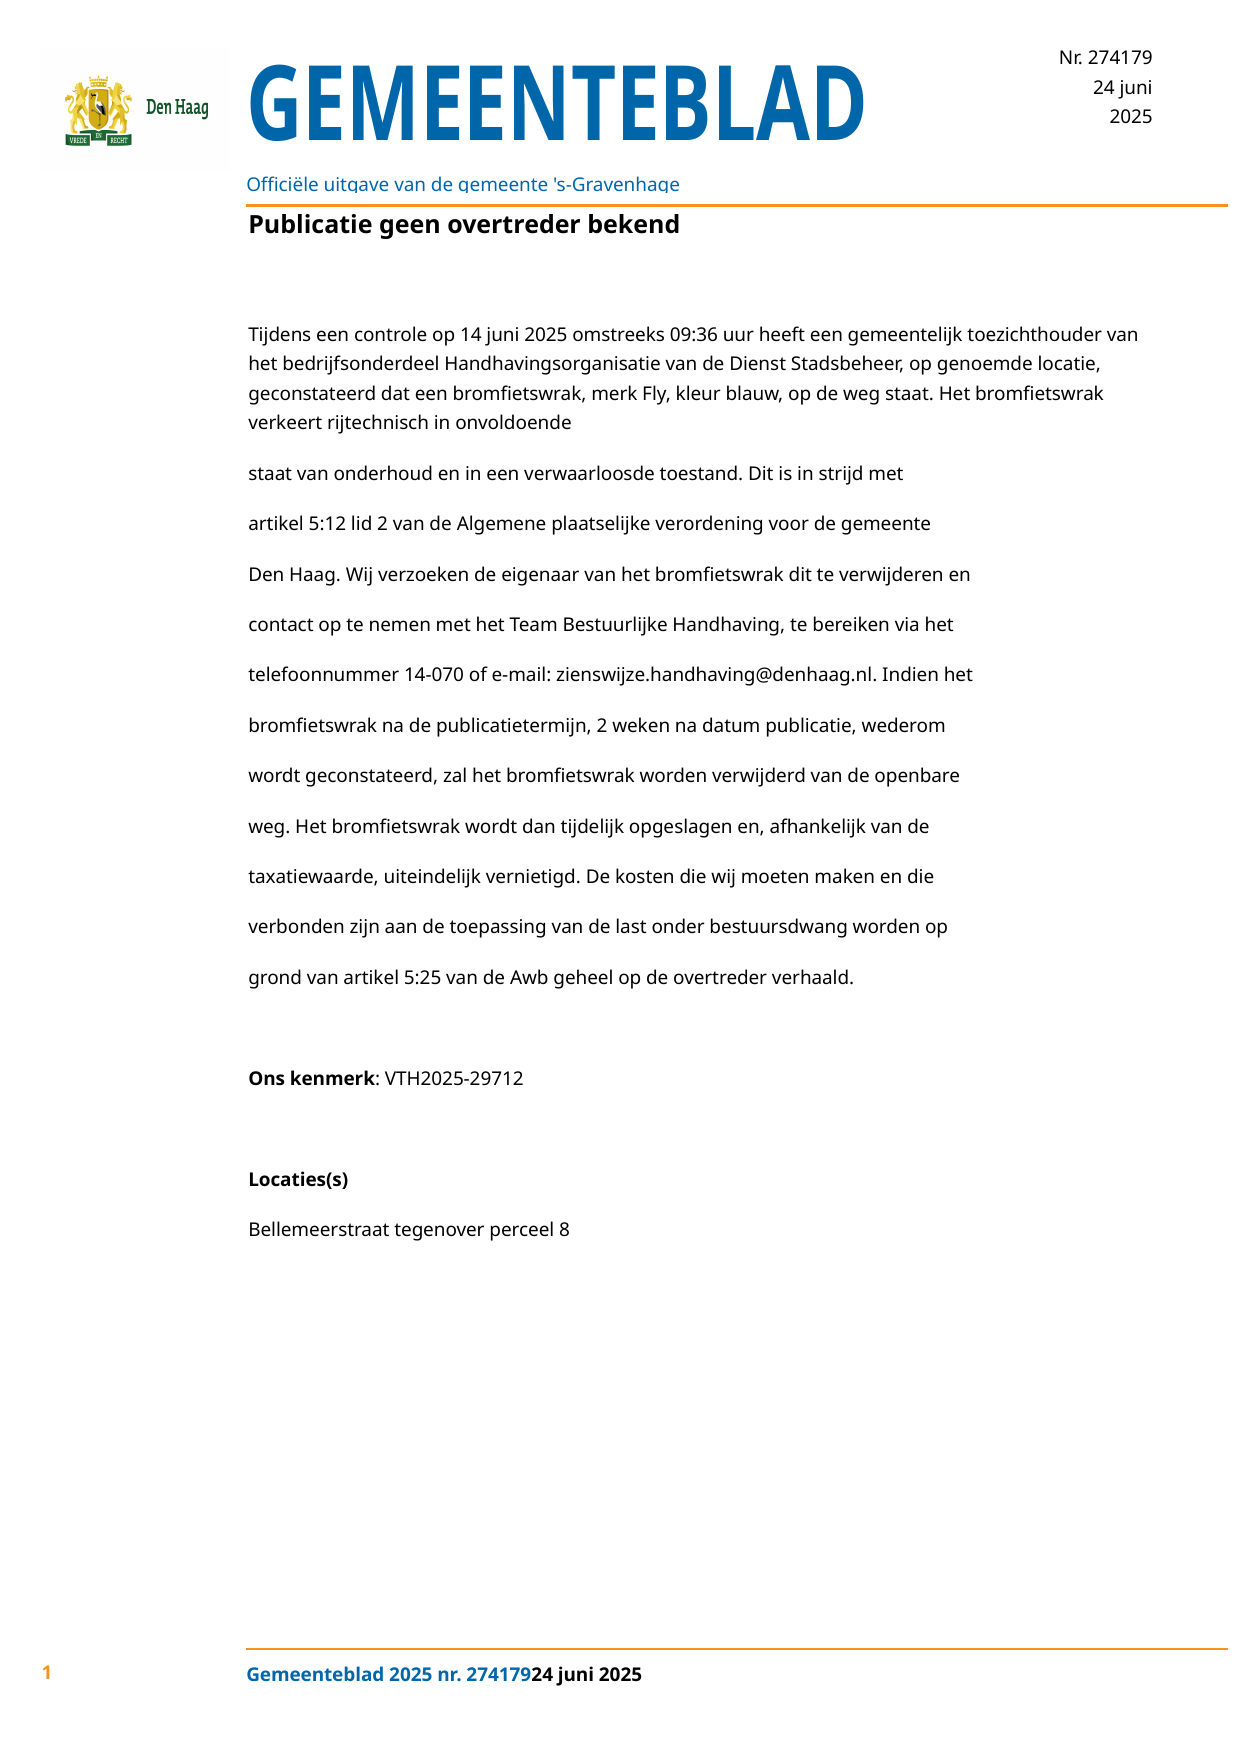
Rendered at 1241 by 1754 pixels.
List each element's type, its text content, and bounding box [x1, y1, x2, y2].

text telefoonnummer 14-070 of e-mail: zienswijze.handhaving@denhaag.nl. Indien het [248, 662, 1152, 687]
text Bellemeerstraat tegenover perceel 8 [248, 1216, 1152, 1242]
text Den Haag. Wij verzoeken de eigenaar van het bromfietswrak dit te verwijderen en [248, 561, 1152, 586]
text staat van onderhoud en in een verwaarloosde toestand. Dit is in strijd met [248, 460, 1152, 486]
text Locaties(s) [248, 1166, 1152, 1191]
text Publicatie geen overtreder bekend [248, 207, 1152, 241]
text grond van artikel 5:25 van de Awb geheel op de overtreder verhaald. [248, 964, 1152, 990]
text verbonden zijn aan de toepassing van de last onder bestuursdwang worden op [248, 914, 1152, 939]
text wordt geconstateerd, zal het bromfietswrak worden verwijderd van de openbare [248, 762, 1152, 788]
text taxatiewaarde, uiteindelijk vernietigd. De kosten die wij moeten maken en die [248, 863, 1152, 889]
text artikel 5:12 lid 2 van de Algemene plaatselijke verordening voor de gemeente [248, 510, 1152, 536]
text Ons kenmerk: VTH2025-29712 [248, 1065, 1152, 1091]
text bromfietswrak na de publicatietermijn, 2 weken na datum publicatie, wederom [248, 712, 1152, 738]
picture [41, 47, 231, 172]
text contact op te nemen met het Team Bestuurlijke Handhaving, te bereiken via het [248, 611, 1152, 637]
text weg. Het bromfietswrak wordt dan tijdelijk opgeslagen en, afhankelijk van de [248, 813, 1152, 838]
text Tijdens een controle op 14 juni 2025 omstreeks 09:36 uur heeft een gemeentelijk toezichthouder van het bedrijfsonderdeel Handhavingsorganisatie van de Dienst Stadsbeheer, op genoemde locatie, geconstateerd dat een bromfietswrak, merk Fly, kleur blauw, op de weg staat. Het bromfietswrak verkeert rijtechnisch in onvoldoende [248, 321, 1152, 435]
